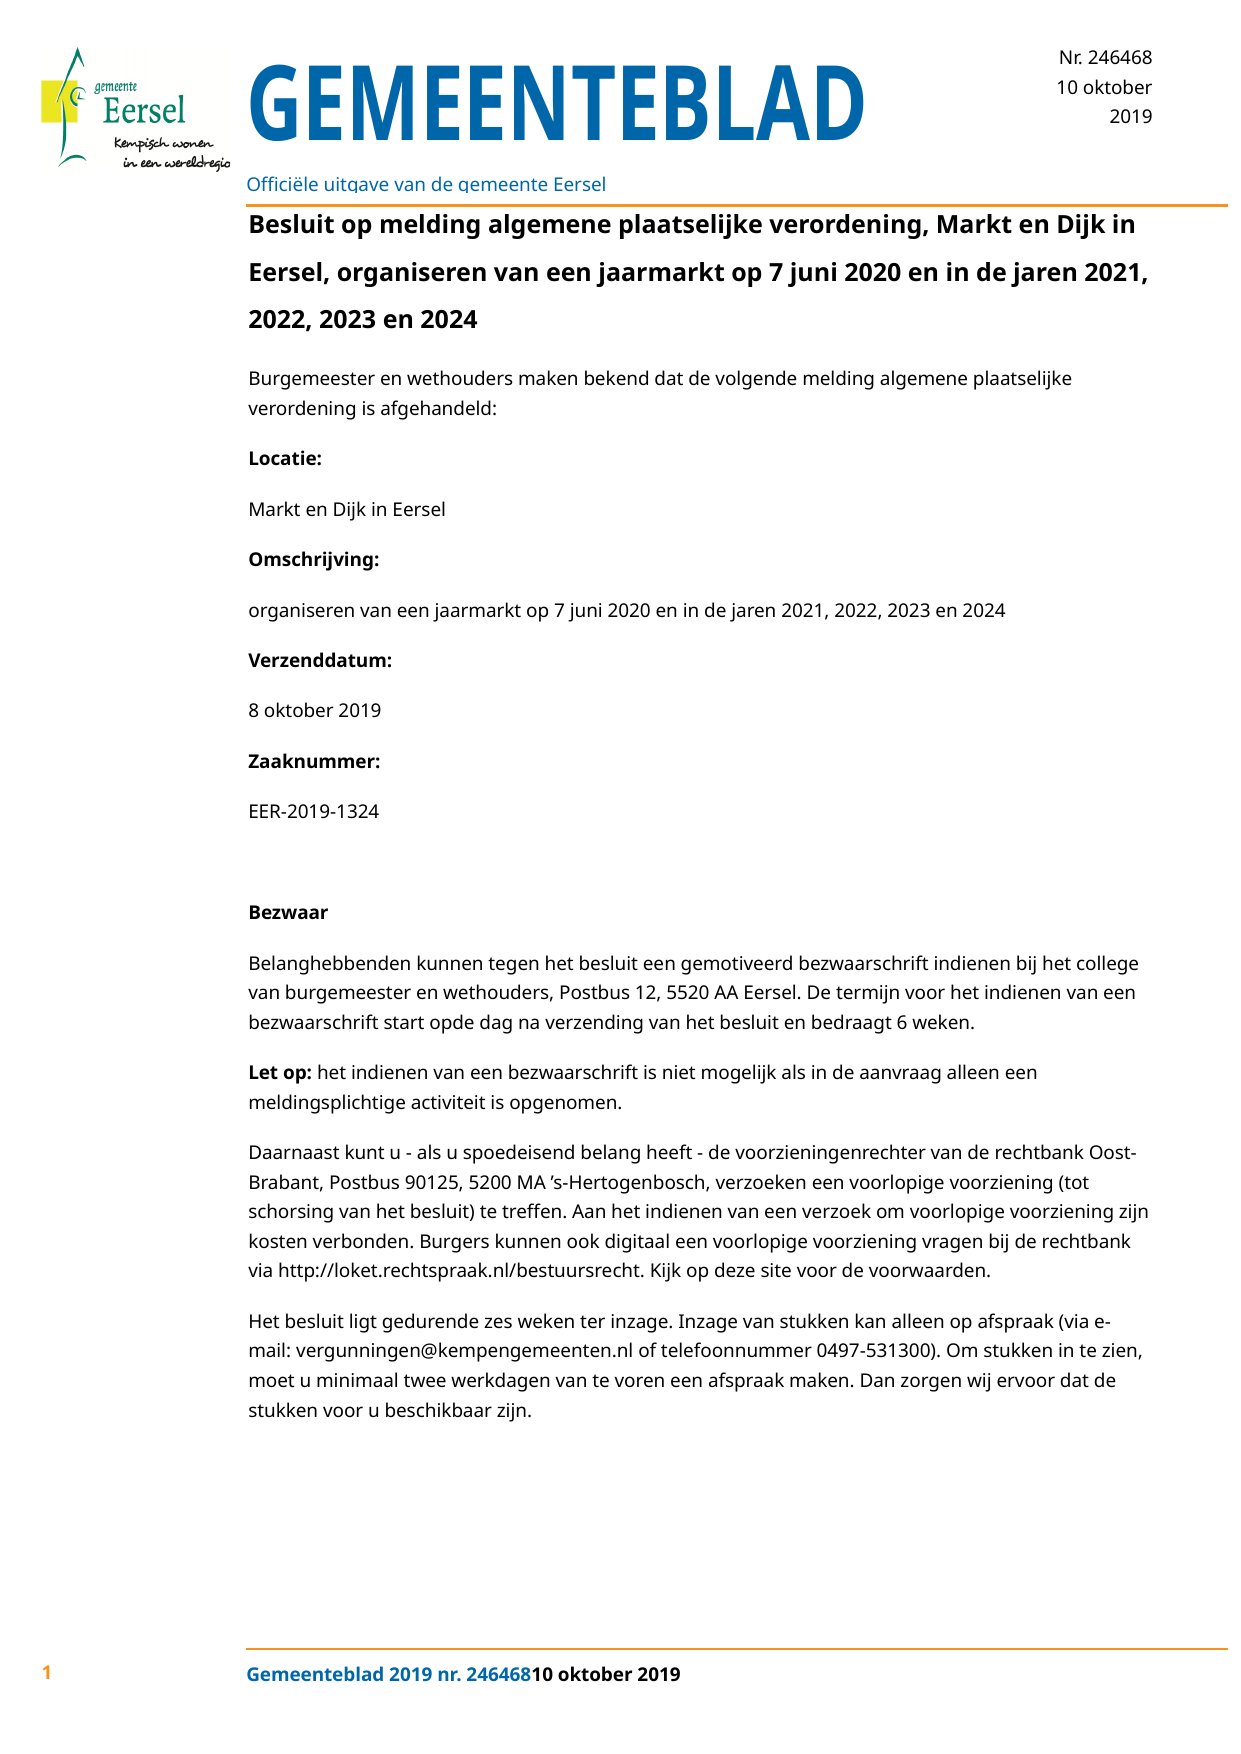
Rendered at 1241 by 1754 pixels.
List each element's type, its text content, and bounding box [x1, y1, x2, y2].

text Besluit op melding algemene plaatselijke verordening, Markt en Dijk in Eersel, organiseren van een jaarmarkt op 7 juni 2020 en in de jaren 2021, 2022, 2023 en 2024 [248, 207, 1152, 336]
text Burgemeester en wethouders maken bekend dat de volgende melding algemene plaatselijke verordening is afgehandeld: [248, 366, 1152, 421]
text Belanghebbenden kunnen tegen het besluit een gemotiveerd bezwaarschrift indienen bij het college van burgemeester en wethouders, Postbus 12, 5520 AA Eersel. De termijn voor het indienen van een bezwaarschrift start opde dag na verzending van het besluit en bedraagt 6 weken. [248, 950, 1152, 1034]
picture [41, 47, 231, 172]
text Het besluit ligt gedurende zes weken ter inzage. Inzage van stukken kan alleen op afspraak (via e-mail: vergunningen@kempengemeenten.nl of telefoonnummer 0497-531300). Om stukken in te zien, moet u minimaal twee werkdagen van te voren een afspraak maken. Dan zorgen wij ervoor dat de stukken voor u beschikbaar zijn. [248, 1308, 1152, 1422]
text Markt en Dijk in Eersel [248, 496, 1152, 522]
text organiseren van een jaarmarkt op 7 juni 2020 en in de jaren 2021, 2022, 2023 en 2024 [248, 597, 1152, 622]
text EER-2019-1324 [248, 798, 1152, 824]
text Locatie: [248, 446, 1152, 471]
text Omschrijving: [248, 546, 1152, 572]
text 8 oktober 2019 [248, 698, 1152, 723]
text Zaaknummer: [248, 748, 1152, 774]
text Verzenddatum: [248, 647, 1152, 673]
text Let op: het indienen van een bezwaarschrift is niet mogelijk als in de aanvraag alleen een meldingsplichtige activiteit is opgenomen. [248, 1059, 1152, 1114]
text Bezwaar [248, 899, 1152, 925]
text Daarnaast kunt u - als u spoedeisend belang heeft - de voorzieningenrechter van de rechtbank Oost-Brabant, Postbus 90125, 5200 MA ’s-Hertogenbosch, verzoeken een voorlopige voorziening (tot schorsing van het besluit) te treffen. Aan het indienen van een verzoek om voorlopige voorziening zijn kosten verbonden. Burgers kunnen ook digitaal een voorlopige voorziening vragen bij de rechtbank via http://loket.rechtspraak.nl/bestuursrecht. Kijk op deze site voor de voorwaarden. [248, 1139, 1152, 1283]
